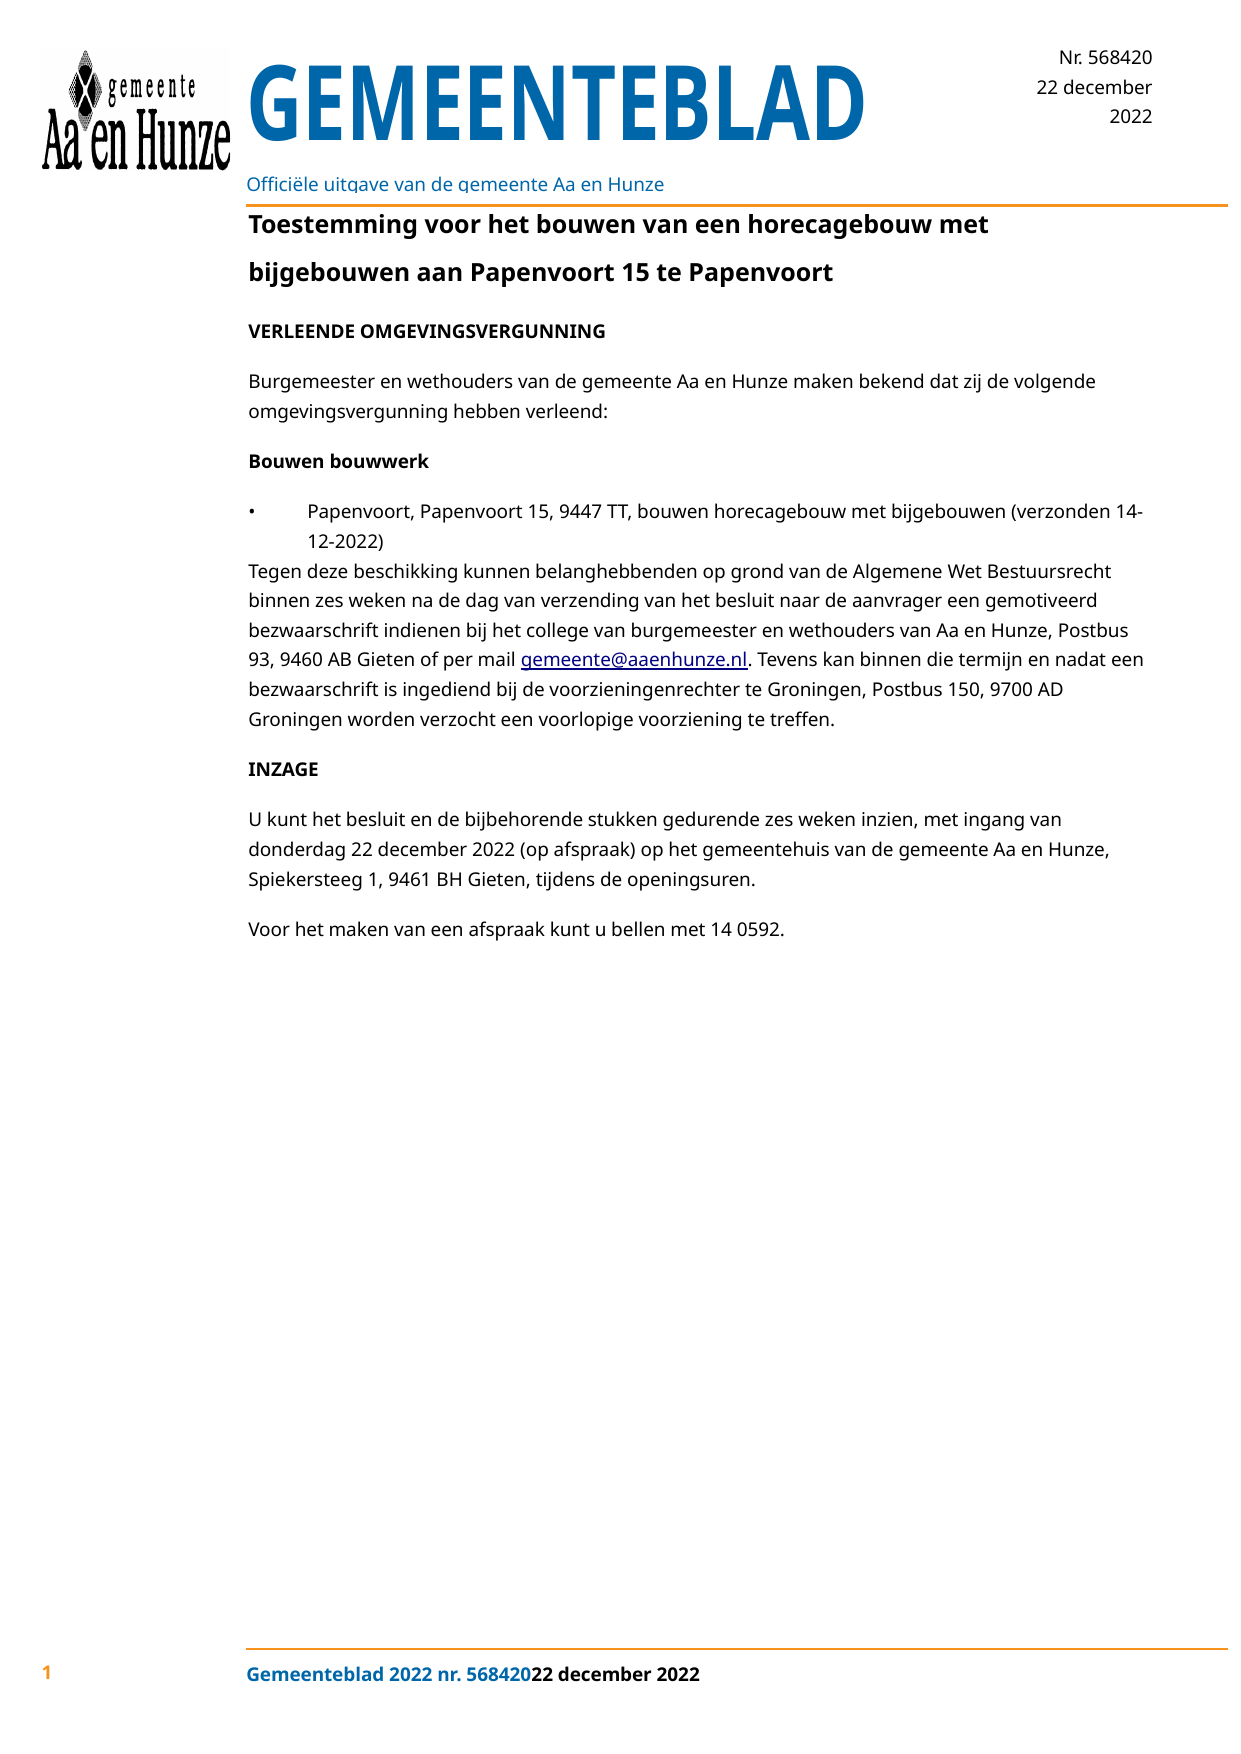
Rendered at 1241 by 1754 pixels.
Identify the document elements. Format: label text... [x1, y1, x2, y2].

text Tegen deze beschikking kunnen belanghebbenden op grond van de Algemene Wet Bestuursrecht binnen zes weken na de dag van verzending van het besluit naar de aanvrager een gemotiveerd bezwaarschrift indienen bij het college van burgemeester en wethouders van Aa en Hunze, Postbus 93, 9460 AB Gieten of per mail gemeente@aaenhunze.nl. Tevens kan binnen die termijn en nadat een bezwaarschrift is ingediend bij de voorzieningenrechter te Groningen, Postbus 150, 9700 AD Groningen worden verzocht een voorlopige voorziening te treffen. [248, 558, 1152, 732]
text VERLEENDE OMGEVINGSVERGUNNING [248, 318, 1152, 344]
text Bouwen bouwwerk [248, 448, 1152, 474]
list Papenvoort, Papenvoort 15, 9447 TT, bouwen horecagebouw met bijgebouwen (verzonden 14-12-2022) [248, 499, 1152, 554]
text U kunt het besluit en de bijbehorende stukken gedurende zes weken inzien, met ingang van donderdag 22 december 2022 (op afspraak) op het gemeentehuis van de gemeente Aa en Hunze, Spiekersteeg 1, 9461 BH Gieten, tijdens de openingsuren. [248, 807, 1152, 892]
text Toestemming voor het bouwen van een horecagebouw met bijgebouwen aan Papenvoort 15 te Papenvoort [248, 207, 1152, 288]
text Voor het maken van een afspraak kunt u bellen met 14 0592. [248, 916, 1152, 942]
text INZAGE [248, 756, 1152, 782]
text Burgemeester en wethouders van de gemeente Aa en Hunze maken bekend dat zij de volgende omgevingsvergunning hebben verleend: [248, 368, 1152, 424]
picture [41, 47, 231, 172]
